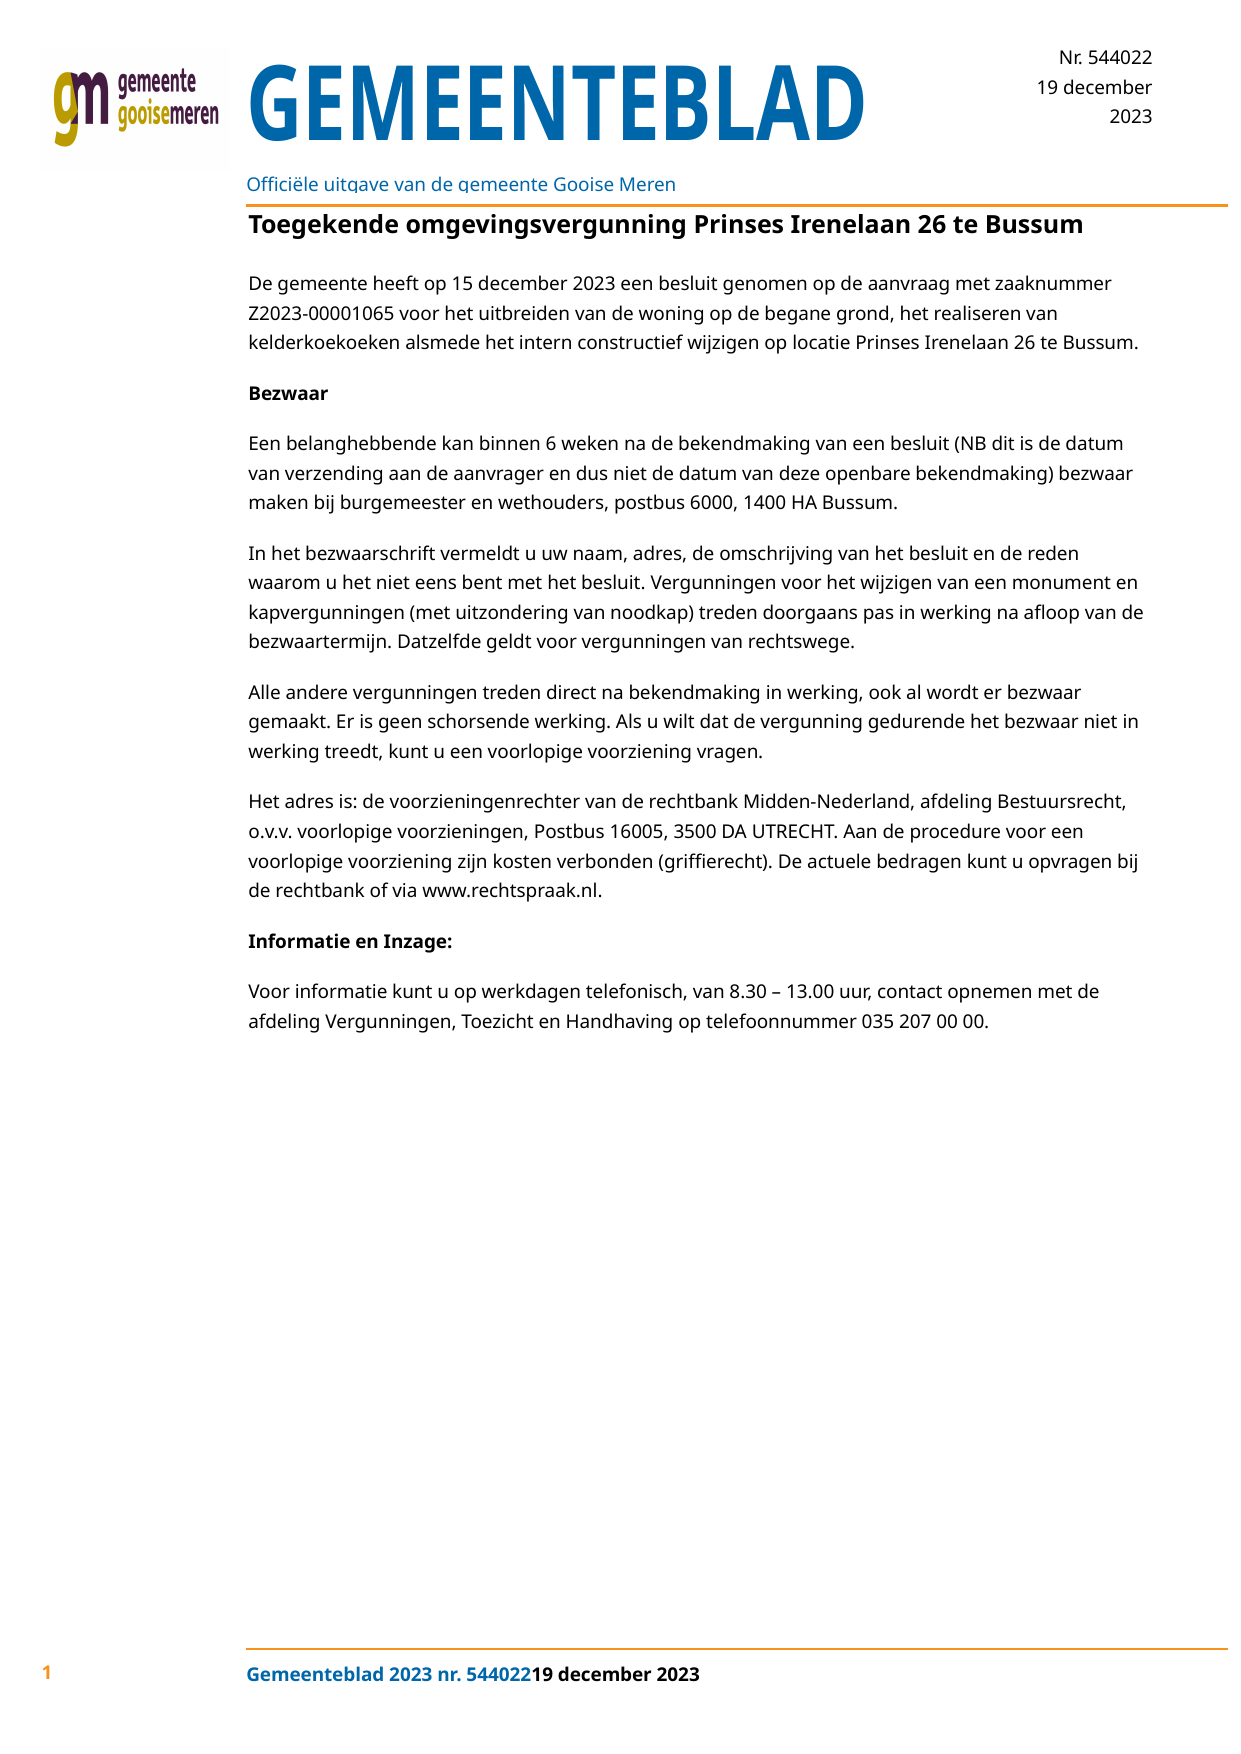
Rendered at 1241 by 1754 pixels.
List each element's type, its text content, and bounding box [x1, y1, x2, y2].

text In het bezwaarschrift vermeldt u uw naam, adres, de omschrijving van het besluit en de reden waarom u het niet eens bent met het besluit. Vergunningen voor het wijzigen van een monument en kapvergunningen (met uitzondering van noodkap) treden doorgaans pas in werking na afloop van de bezwaartermijn. Datzelfde geldt voor vergunningen van rechtswege. [248, 540, 1152, 654]
text Bezwaar [248, 380, 1152, 406]
text De gemeente heeft op 15 december 2023 een besluit genomen op de aanvraag met zaaknummer Z2023-00001065 voor het uitbreiden van de woning op de begane grond, het realiseren van kelderkoekoeken alsmede het intern constructief wijzigen op locatie Prinses Irenelaan 26 te Bussum. [248, 270, 1152, 355]
text Een belanghebbende kan binnen 6 weken na de bekendmaking van een besluit (NB dit is de datum van verzending aan de aanvrager en dus niet de datum van deze openbare bekendmaking) bezwaar maken bij burgemeester en wethouders, postbus 6000, 1400 HA Bussum. [248, 430, 1152, 515]
text Toegekende omgevingsvergunning Prinses Irenelaan 26 te Bussum [248, 207, 1152, 241]
picture [41, 47, 231, 172]
text Informatie en Inzage: [248, 928, 1152, 953]
text Het adres is: de voorzieningenrechter van de rechtbank Midden-Nederland, afdeling Bestuursrecht, o.v.v. voorlopige voorzieningen, Postbus 16005, 3500 DA UTRECHT. Aan de procedure voor een voorlopige voorziening zijn kosten verbonden (griffierecht). De actuele bedragen kunt u opvragen bij de rechtbank of via www.rechtspraak.nl. [248, 789, 1152, 903]
text Voor informatie kunt u op werkdagen telefonisch, van 8.30 – 13.00 uur, contact opnemen met de afdeling Vergunningen, Toezicht en Handhaving op telefoonnummer 035 207 00 00. [248, 978, 1152, 1033]
text Alle andere vergunningen treden direct na bekendmaking in werking, ook al wordt er bezwaar gemaakt. Er is geen schorsende werking. Als u wilt dat de vergunning gedurende het bezwaar niet in werking treedt, kunt u een voorlopige voorziening vragen. [248, 679, 1152, 764]
